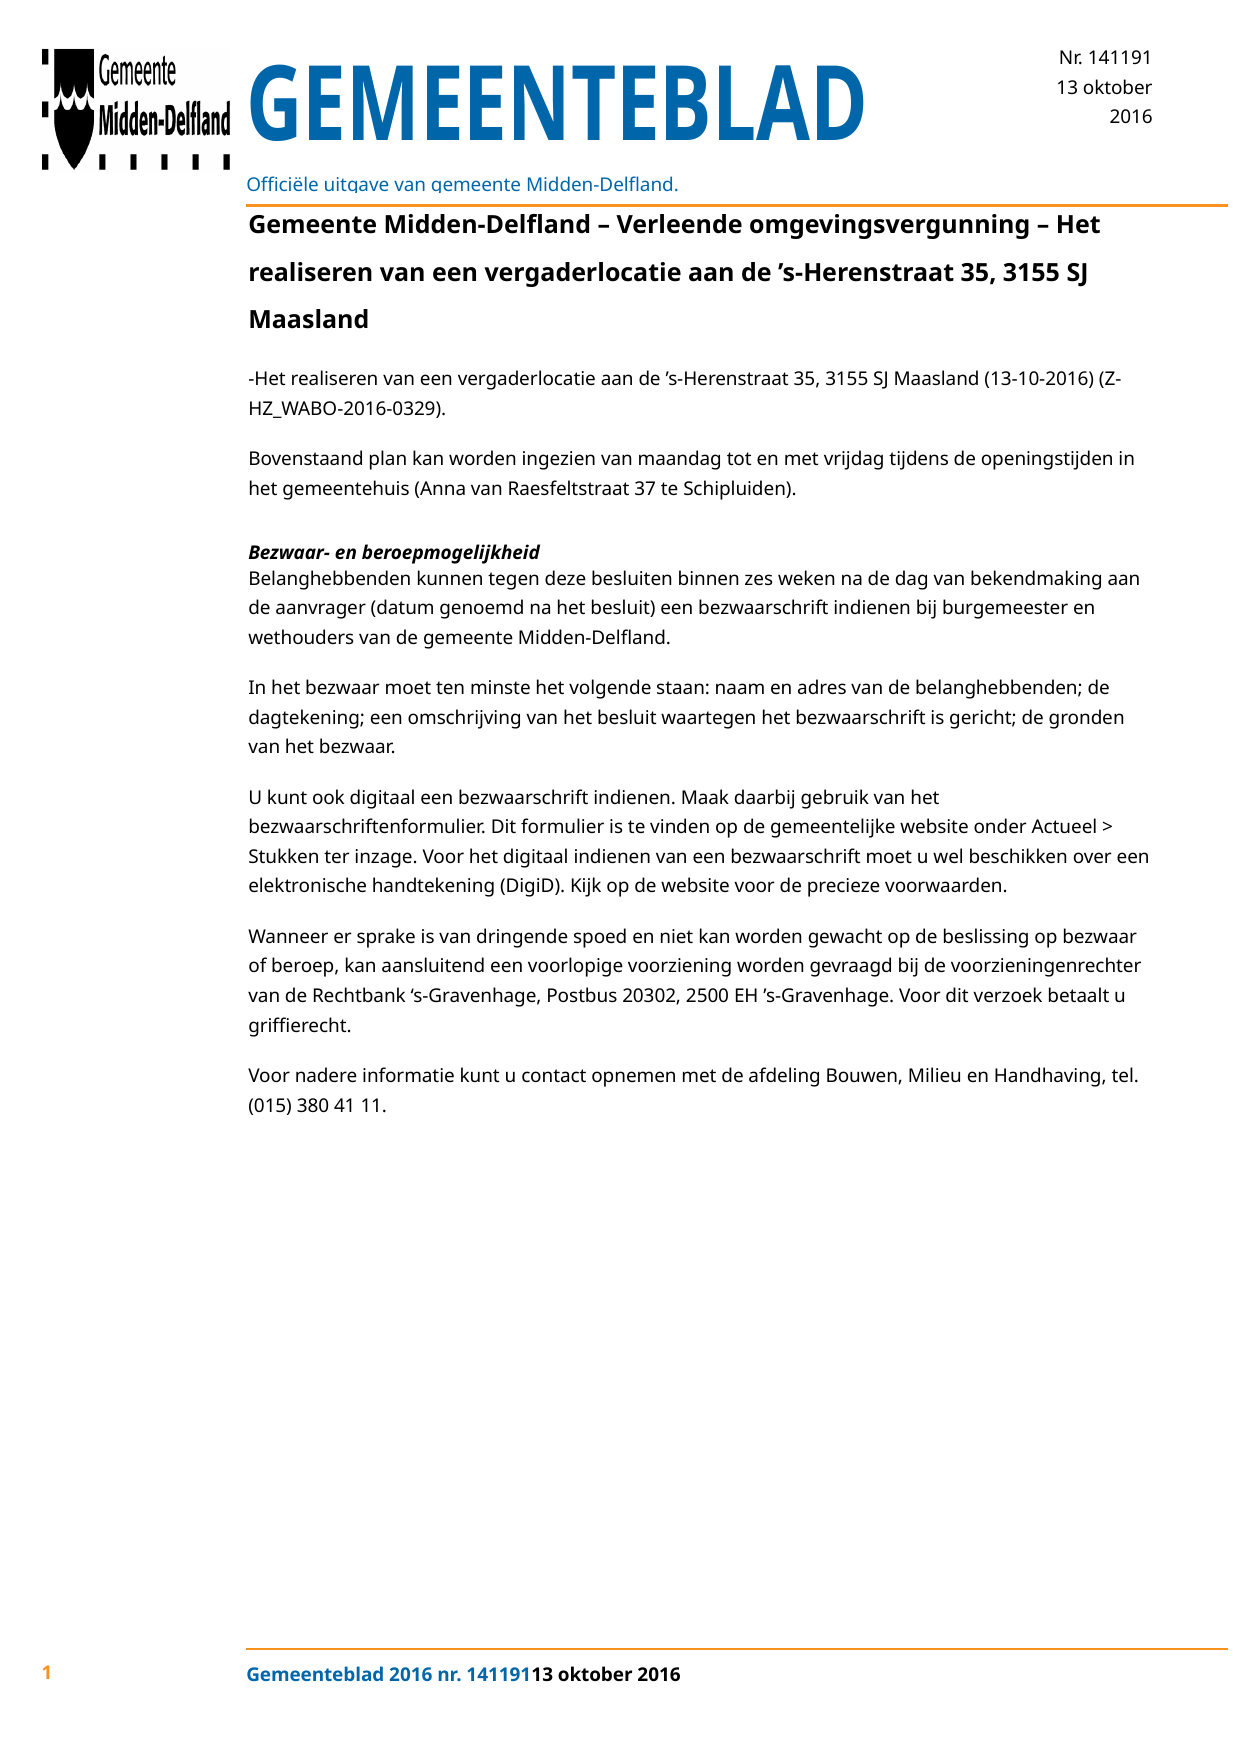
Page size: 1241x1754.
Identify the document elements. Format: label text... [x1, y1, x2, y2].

picture [41, 47, 231, 172]
text U kunt ook digitaal een bezwaarschrift indienen. Maak daarbij gebruik van het bezwaarschriftenformulier. Dit formulier is te vinden op de gemeentelijke website onder Actueel > Stukken ter inzage. Voor het digitaal indienen van een bezwaarschrift moet u wel beschikken over een elektronische handtekening (DigiD). Kijk op de website voor de precieze voorwaarden. [248, 784, 1152, 898]
text -Het realiseren van een vergaderlocatie aan de ’s-Herenstraat 35, 3155 SJ Maasland (13-10-2016) (Z-HZ_WABO-2016-0329). [248, 366, 1152, 421]
text Wanneer er sprake is van dringende spoed en niet kan worden gewacht op de beslissing op bezwaar of beroep, kan aansluitend een voorlopige voorziening worden gevraagd bij de voorzieningenrechter van de Rechtbank ‘s-Gravenhage, Postbus 20302, 2500 EH ’s-Gravenhage. Voor dit verzoek betaalt u griffierecht. [248, 923, 1152, 1038]
text Gemeente Midden-Delfland – Verleende omgevingsvergunning – Het realiseren van een vergaderlocatie aan de ’s-Herenstraat 35, 3155 SJ Maasland [248, 207, 1152, 336]
text Belanghebbenden kunnen tegen deze besluiten binnen zes weken na de dag van bekendmaking aan de aanvrager (datum genoemd na het besluit) een bezwaarschrift indienen bij burgemeester en wethouders van de gemeente Midden-Delfland. [248, 565, 1152, 650]
text Bezwaar- en beroepmogelijkheid [248, 539, 1152, 565]
text In het bezwaar moet ten minste het volgende staan: naam en adres van de belanghebbenden; de dagtekening; een omschrijving van het besluit waartegen het bezwaarschrift is gericht; de gronden van het bezwaar. [248, 674, 1152, 759]
text Bovenstaand plan kan worden ingezien van maandag tot en met vrijdag tijdens de openingstijden in het gemeentehuis (Anna van Raesfeltstraat 37 te Schipluiden). [248, 446, 1152, 501]
text Voor nadere informatie kunt u contact opnemen met de afdeling Bouwen, Milieu en Handhaving, tel. (015) 380 41 11. [248, 1062, 1152, 1118]
